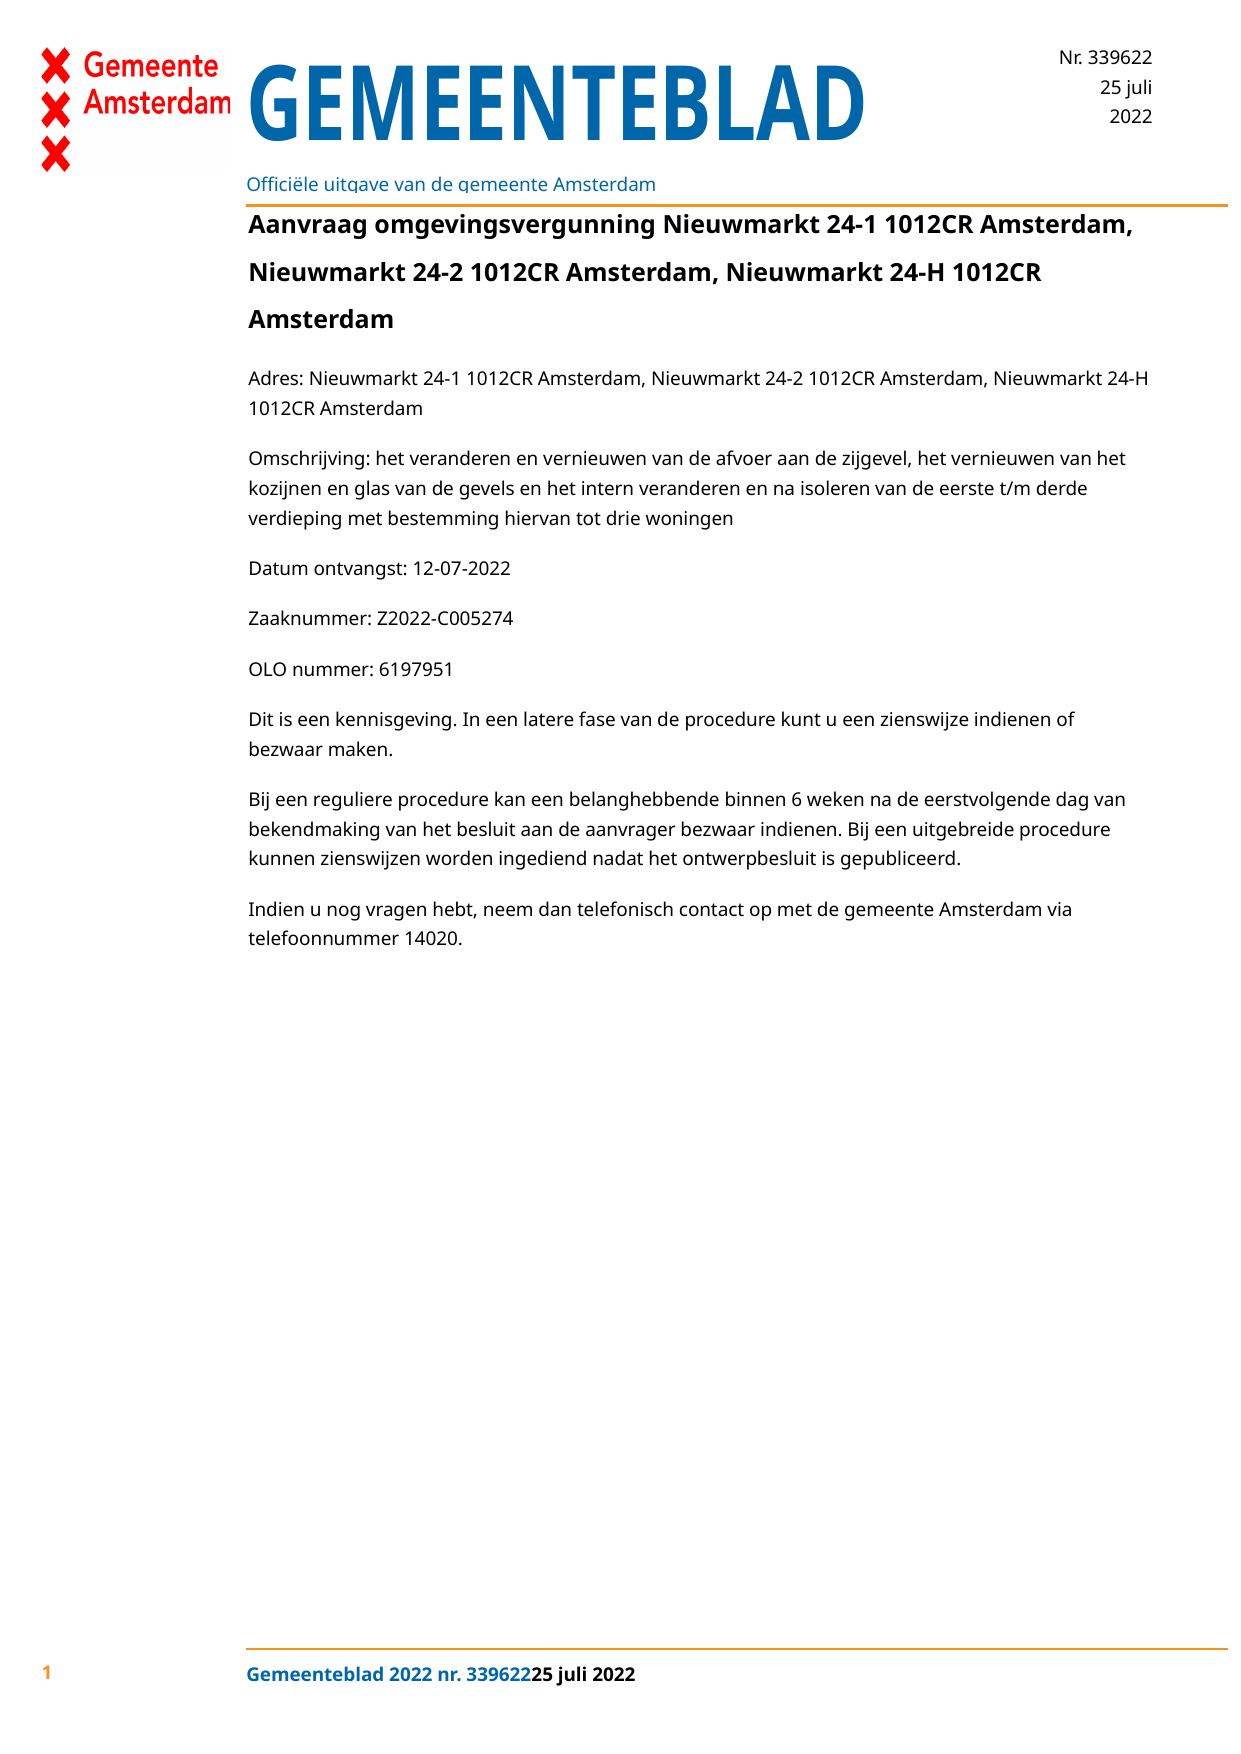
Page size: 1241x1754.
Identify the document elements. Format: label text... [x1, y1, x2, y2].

text Omschrijving: het veranderen en vernieuwen van de afvoer aan de zijgevel, het vernieuwen van het kozijnen en glas van de gevels en het intern veranderen en na isoleren van de eerste t/m derde verdieping met bestemming hiervan tot drie woningen [248, 446, 1152, 530]
text Dit is een kennisgeving. In een latere fase van de procedure kunt u een zienswijze indienen of bezwaar maken. [248, 706, 1152, 762]
text Indien u nog vragen hebt, neem dan telefonisch contact op met de gemeente Amsterdam via telefoonnummer 14020. [248, 896, 1152, 951]
text Adres: Nieuwmarkt 24-1 1012CR Amsterdam, Nieuwmarkt 24-2 1012CR Amsterdam, Nieuwmarkt 24-H 1012CR Amsterdam [248, 366, 1152, 421]
text Zaaknummer: Z2022-C005274 [248, 606, 1152, 631]
picture [41, 47, 231, 172]
text Datum ontvangst: 12-07-2022 [248, 555, 1152, 581]
text Aanvraag omgevingsvergunning Nieuwmarkt 24-1 1012CR Amsterdam, Nieuwmarkt 24-2 1012CR Amsterdam, Nieuwmarkt 24-H 1012CR Amsterdam [248, 207, 1152, 336]
text Bij een reguliere procedure kan een belanghebbende binnen 6 weken na de eerstvolgende dag van bekendmaking van het besluit aan de aanvrager bezwaar indienen. Bij een uitgebreide procedure kunnen zienswijzen worden ingediend nadat het ontwerpbesluit is gepubliceerd. [248, 786, 1152, 871]
text OLO nummer: 6197951 [248, 656, 1152, 682]
